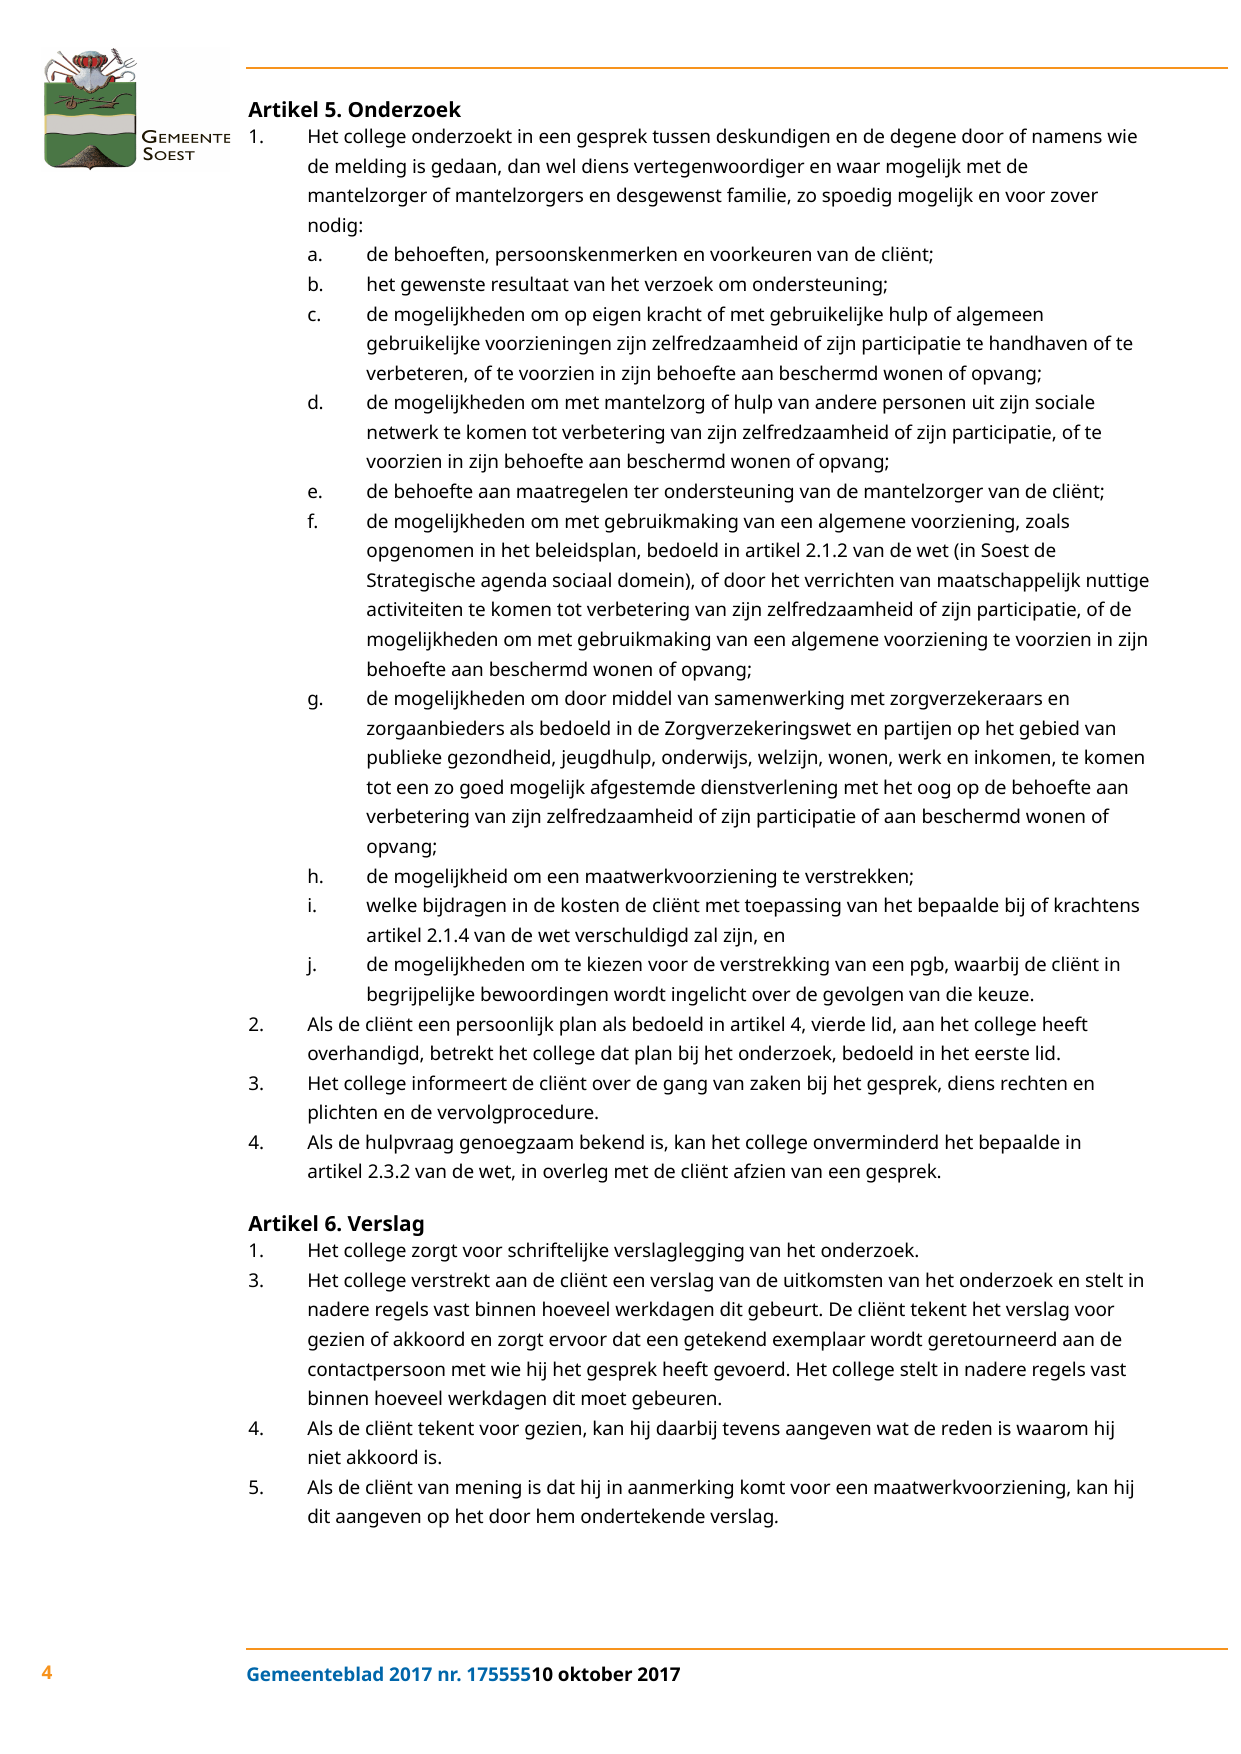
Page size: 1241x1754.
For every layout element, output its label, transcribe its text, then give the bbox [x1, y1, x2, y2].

text Artikel 6. Verslag [248, 1209, 1152, 1237]
list de mogelijkheden om op eigen kracht of met gebruikelijke hulp of algemeen gebruikelijke voorzieningen zijn zelfredzaamheid of zijn participatie te handhaven of te verbeteren, of te voorzien in zijn behoefte aan beschermd wonen of opvang; [307, 301, 1152, 386]
list de mogelijkheden om te kiezen voor de verstrekking van een pgb, waarbij de cliënt in begrijpelijke bewoordingen wordt ingelicht over de gevolgen van die keuze. [307, 952, 1152, 1007]
list de mogelijkheden om door middel van samenwerking met zorgverzekeraars en zorgaanbieders als bedoeld in de Zorgverzekeringswet en partijen op het gebied van publieke gezondheid, jeugdhulp, onderwijs, welzijn, wonen, werk en inkomen, te komen tot een zo goed mogelijk afgestemde dienstverlening met het oog op de behoefte aan verbetering van zijn zelfredzaamheid of zijn participatie of aan beschermd wonen of opvang; [307, 685, 1152, 859]
list de behoefte aan maatregelen ter ondersteuning van de mantelzorger van de cliënt; [307, 478, 1152, 504]
list Het college verstrekt aan de cliënt een verslag van de uitkomsten van het onderzoek en stelt in nadere regels vast binnen hoeveel werkdagen dit gebeurt. De cliënt tekent het verslag voor gezien of akkoord en zorgt ervoor dat een getekend exemplaar wordt geretourneerd aan de contactpersoon met wie hij het gesprek heeft gevoerd. Het college stelt in nadere regels vast binnen hoeveel werkdagen dit moet gebeuren. [248, 1267, 1152, 1411]
list Als de hulpvraag genoegzaam bekend is, kan het college onverminderd het bepaalde in artikel 2.3.2 van de wet, in overleg met de cliënt afzien van een gesprek. [248, 1129, 1152, 1184]
list Als de cliënt een persoonlijk plan als bedoeld in artikel 4, vierde lid, aan het college heeft overhandigd, betrekt het college dat plan bij het onderzoek, bedoeld in het eerste lid. [248, 1011, 1152, 1066]
list Als de cliënt tekent voor gezien, kan hij daarbij tevens aangeven wat de reden is waarom hij niet akkoord is. [248, 1415, 1152, 1470]
list Het college zorgt voor schriftelijke verslaglegging van het onderzoek. [248, 1237, 1152, 1263]
list Het college onderzoekt in een gesprek tussen deskundigen en de degene door of namens wie de melding is gedaan, dan wel diens vertegenwoordiger en waar mogelijk met de mantelzorger of mantelzorgers en desgewenst familie, zo spoedig mogelijk en voor zover nodig: [248, 123, 1152, 238]
list Het college informeert de cliënt over de gang van zaken bij het gesprek, diens rechten en plichten en de vervolgprocedure. [248, 1070, 1152, 1125]
list de behoeften, persoonskenmerken en voorkeuren van de cliënt; [307, 242, 1152, 267]
list welke bijdragen in de kosten de cliënt met toepassing van het bepaalde bij of krachtens artikel 2.1.4 van de wet verschuldigd zal zijn, en [307, 892, 1152, 948]
list de mogelijkheid om een maatwerkvoorziening te verstrekken; [307, 863, 1152, 888]
list het gewenste resultaat van het verzoek om ondersteuning; [307, 271, 1152, 297]
list de mogelijkheden om met mantelzorg of hulp van andere personen uit zijn sociale netwerk te komen tot verbetering van zijn zelfredzaamheid of zijn participatie, of te voorzien in zijn behoefte aan beschermd wonen of opvang; [307, 389, 1152, 474]
text Artikel 5. Onderzoek [248, 95, 1152, 123]
picture [41, 47, 231, 172]
list de mogelijkheden om met gebruikmaking van een algemene voorziening, zoals opgenomen in het beleidsplan, bedoeld in artikel 2.1.2 van de wet (in Soest de Strategische agenda sociaal domein), of door het verrichten van maatschappelijk nuttige activiteiten te komen tot verbetering van zijn zelfredzaamheid of zijn participatie, of de mogelijkheden om met gebruikmaking van een algemene voorziening te voorzien in zijn behoefte aan beschermd wonen of opvang; [307, 508, 1152, 681]
list Als de cliënt van mening is dat hij in aanmerking komt voor een maatwerkvoorziening, kan hij dit aangeven op het door hem ondertekende verslag. [248, 1474, 1152, 1529]
